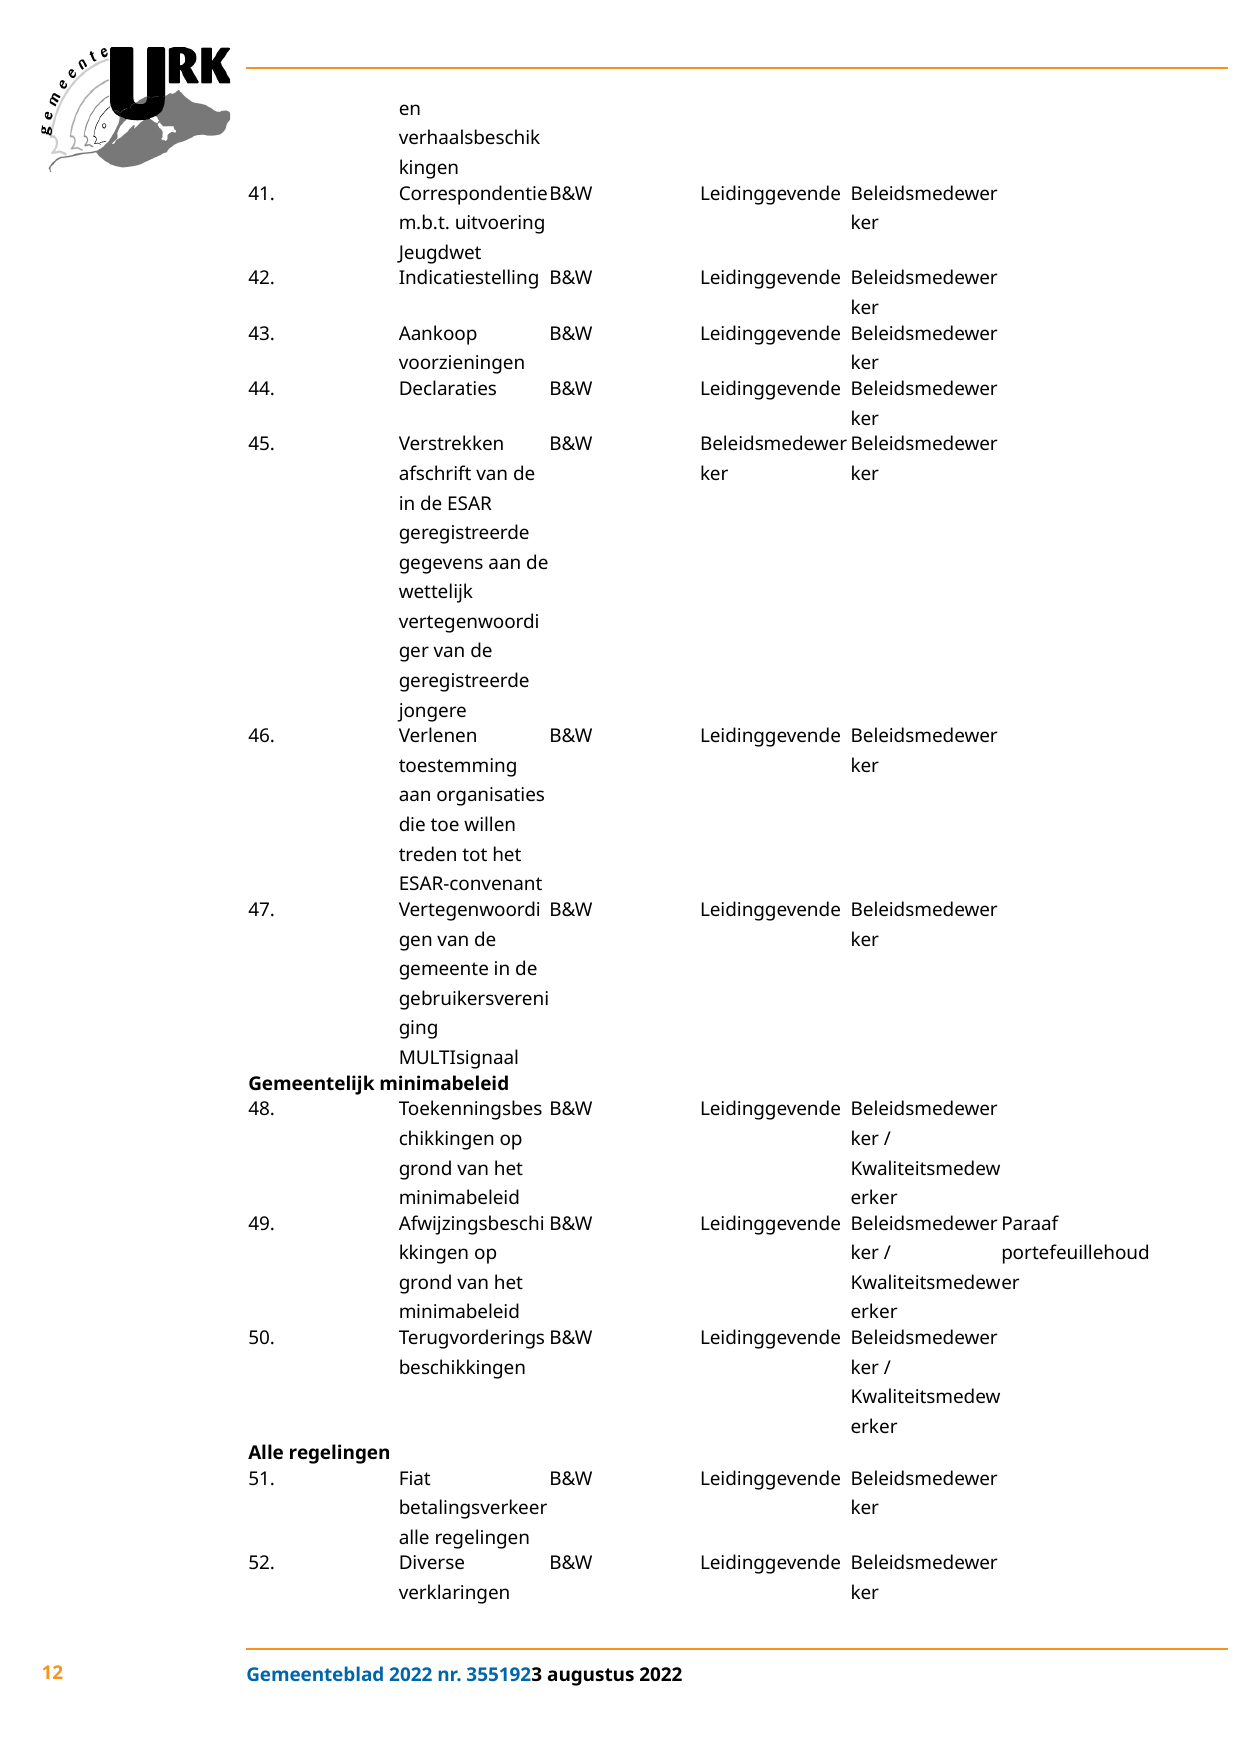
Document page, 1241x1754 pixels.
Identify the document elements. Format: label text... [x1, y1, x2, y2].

table_cell Indicatiestelling [399, 265, 549, 320]
table_cell Afwijzingsbeschikkingen op grond van het minimabeleid [399, 1210, 549, 1324]
table_cell B&W [549, 265, 700, 320]
table_cell Beleidsmedewerker / Kwaliteitsmedewerker [850, 1096, 1001, 1210]
table_cell 52. [248, 1550, 398, 1605]
table_cell 44. [248, 375, 398, 431]
table_cell [1001, 265, 1152, 320]
table_cell Toekenningsbeschikkingen op grond van het minimabeleid [399, 1096, 549, 1210]
table_cell Leidinggevende [700, 723, 850, 896]
table_cell B&W [549, 1325, 700, 1439]
table_cell Beleidsmedewerker [850, 431, 1001, 722]
table_cell [700, 95, 850, 180]
table_cell [1001, 95, 1152, 180]
table_cell Verlenen toestemming aan organisaties die toe willen treden tot het ESAR-convenant [399, 723, 549, 896]
table_cell Beleidsmedewerker [850, 265, 1001, 320]
table_cell Beleidsmedewerker / Kwaliteitsmedewerker [850, 1210, 1001, 1324]
table_cell [850, 1070, 1001, 1096]
table_cell B&W [549, 1096, 700, 1210]
table_cell Beleidsmedewerker [850, 723, 1001, 896]
table_cell Beleidsmedewerker [850, 375, 1001, 431]
table_cell B&W [549, 1210, 700, 1324]
table_cell B&W [549, 1550, 700, 1605]
table_cell en verhaalsbeschikkingen [399, 95, 549, 180]
table_cell 41. [248, 180, 398, 264]
table_cell B&W [549, 431, 700, 722]
table_cell [549, 1070, 700, 1096]
table_cell 51. [248, 1465, 398, 1549]
table_cell B&W [549, 375, 700, 431]
table_cell Leidinggevende [700, 1096, 850, 1210]
table_cell 50. [248, 1325, 398, 1439]
table_cell B&W [549, 1465, 700, 1549]
table_cell Fiat betalingsverkeer alle regelingen [399, 1465, 549, 1549]
table_cell Beleidsmedewerker [700, 431, 850, 722]
table_cell Beleidsmedewerker / Kwaliteitsmedewerker [850, 1325, 1001, 1439]
table_cell Declaraties [399, 375, 549, 431]
table_cell [850, 1439, 1001, 1465]
table_cell Terugvorderingsbeschikkingen [399, 1325, 549, 1439]
table_cell Alle regelingen [248, 1439, 549, 1465]
table_cell Leidinggevende [700, 1550, 850, 1605]
table_cell Beleidsmedewerker [850, 1465, 1001, 1549]
table_cell [1001, 375, 1152, 431]
table_cell Aankoop voorzieningen [399, 320, 549, 375]
table_cell Beleidsmedewerker [850, 1550, 1001, 1605]
table_cell Beleidsmedewerker [850, 896, 1001, 1070]
table_cell Vertegenwoordigen van de gemeente in de gebruikersvereniging MULTIsignaal [399, 896, 549, 1070]
table_cell [700, 1070, 850, 1096]
table_cell Leidinggevende [700, 265, 850, 320]
table_cell [700, 1439, 850, 1465]
table_cell 48. [248, 1096, 398, 1210]
table_cell 43. [248, 320, 398, 375]
table_cell Correspondentie m.b.t. uitvoering Jeugdwet [399, 180, 549, 264]
table_cell B&W [549, 320, 700, 375]
table_cell B&W [549, 180, 700, 264]
table_cell 47. [248, 896, 398, 1070]
table_cell [1001, 320, 1152, 375]
table_cell 45. [248, 431, 398, 722]
table_cell Gemeentelijk minimabeleid [248, 1070, 549, 1096]
table_cell [248, 95, 398, 180]
table_cell 49. [248, 1210, 398, 1324]
table_cell Paraaf portefeuillehouder [1001, 1210, 1152, 1324]
table_cell [1001, 1439, 1152, 1465]
table_cell Leidinggevende [700, 375, 850, 431]
table_cell [1001, 431, 1152, 722]
table_cell [1001, 896, 1152, 1070]
table_cell Leidinggevende [700, 1325, 850, 1439]
picture [41, 47, 231, 172]
table_cell Leidinggevende [700, 1210, 850, 1324]
table_cell Verstrekken afschrift van de in de ESAR geregistreerde gegevens aan de wettelijk vertegenwoordiger van de geregistreerde jongere [399, 431, 549, 722]
table_cell [1001, 1096, 1152, 1210]
table_cell 46. [248, 723, 398, 896]
table_cell Leidinggevende [700, 896, 850, 1070]
table_cell Diverse verklaringen [399, 1550, 549, 1605]
table_cell [1001, 1070, 1152, 1096]
table_cell Beleidsmedewerker [850, 180, 1001, 264]
table_cell [1001, 723, 1152, 896]
table_cell Leidinggevende [700, 1465, 850, 1549]
table_cell Leidinggevende [700, 320, 850, 375]
table_cell 42. [248, 265, 398, 320]
table_cell [850, 95, 1001, 180]
table_cell [1001, 180, 1152, 264]
table_cell [549, 1439, 700, 1465]
table_cell B&W [549, 723, 700, 896]
table_cell [549, 95, 700, 180]
table_cell Leidinggevende [700, 180, 850, 264]
table_cell Beleidsmedewerker [850, 320, 1001, 375]
table_cell B&W [549, 896, 700, 1070]
